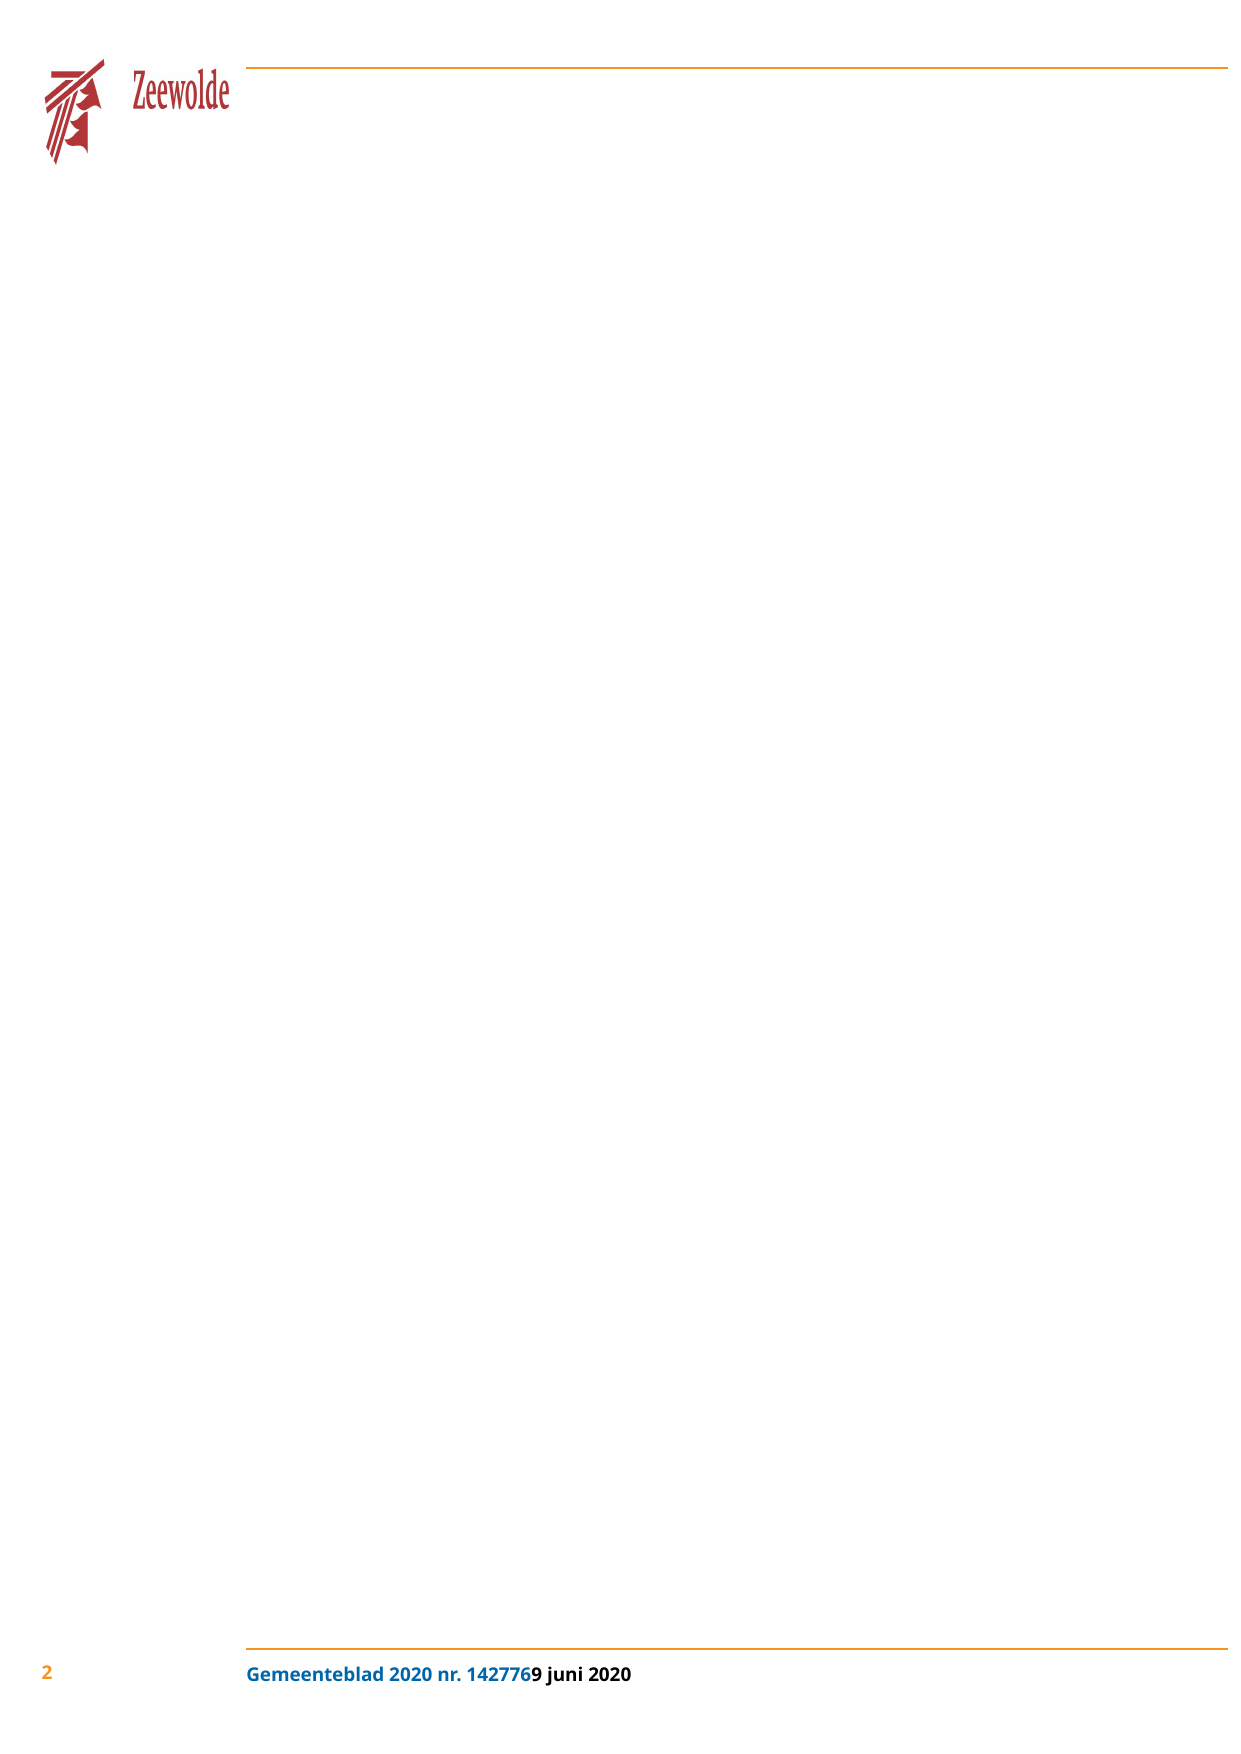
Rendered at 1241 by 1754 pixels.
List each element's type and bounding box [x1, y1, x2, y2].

picture [41, 47, 231, 172]
